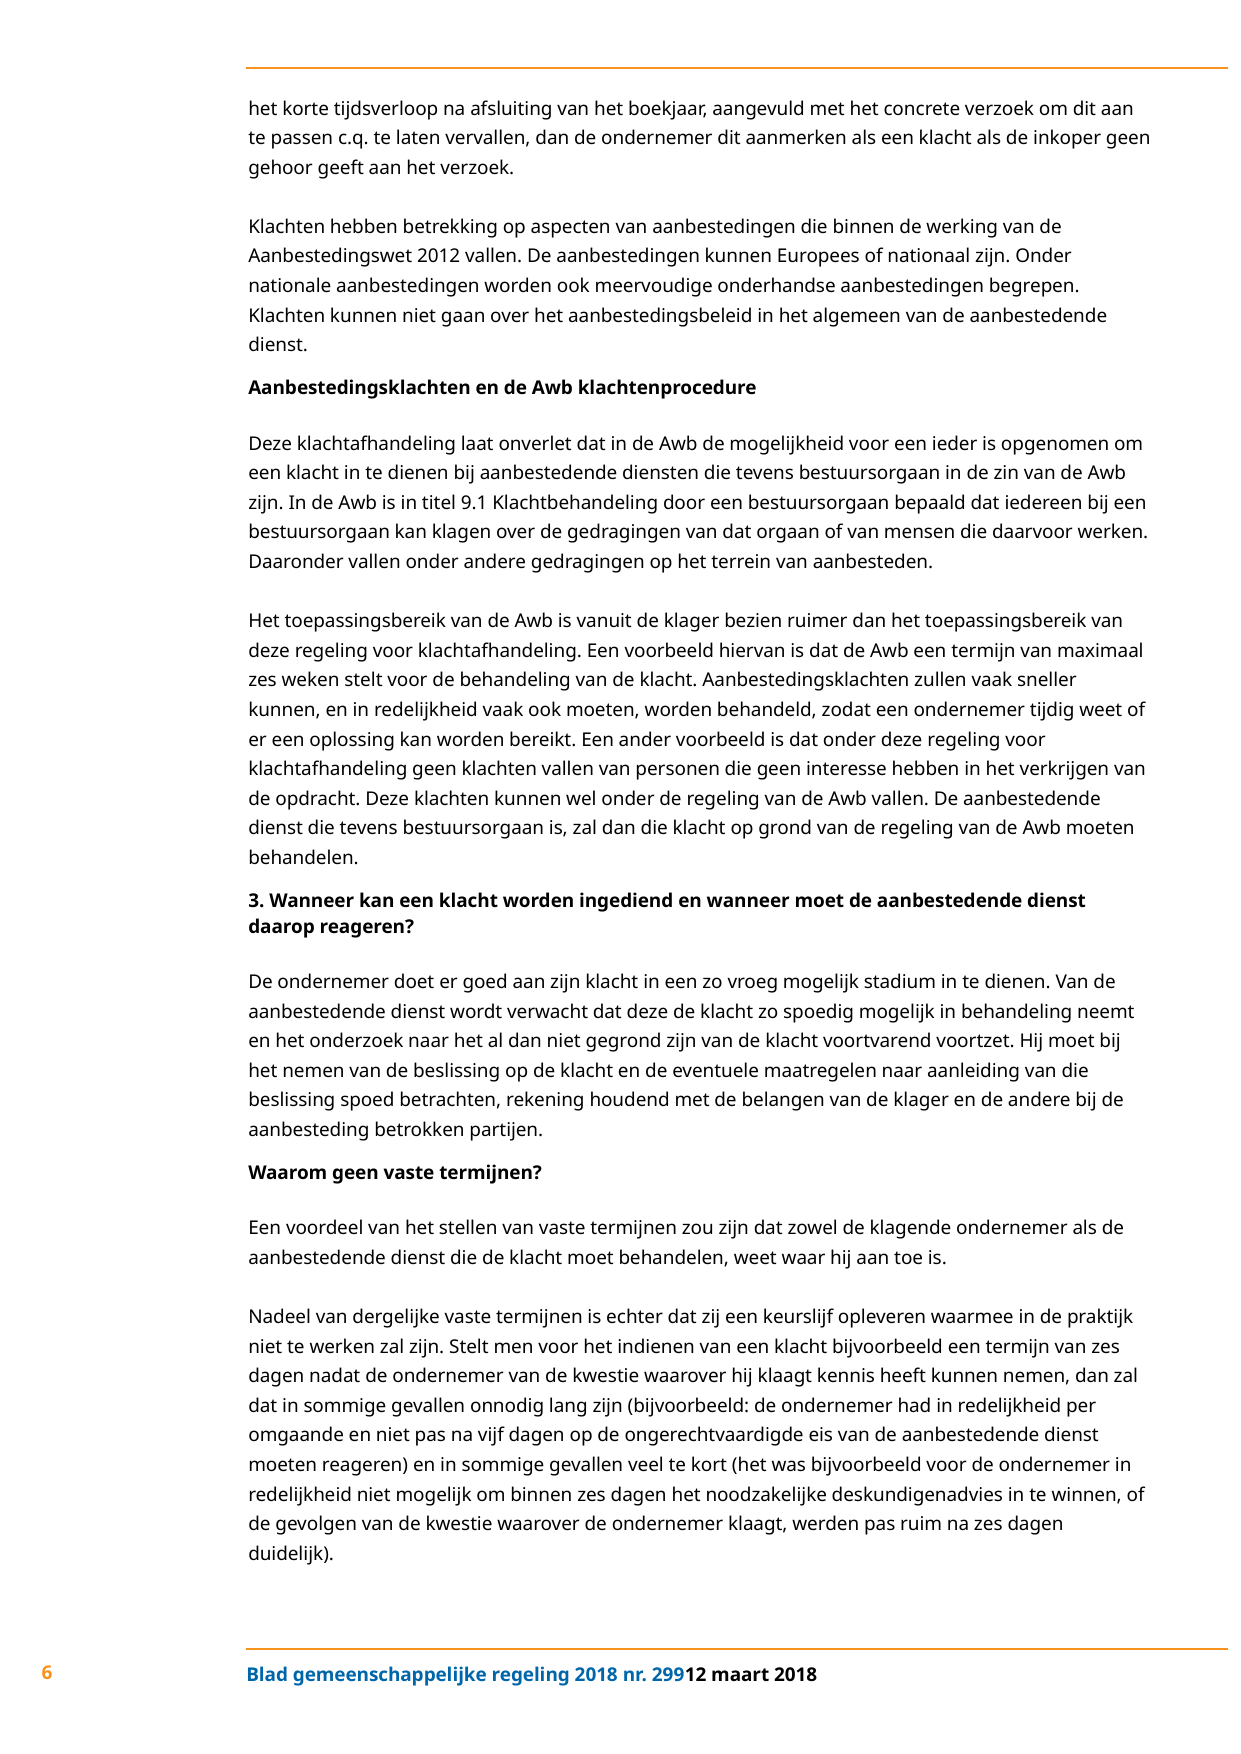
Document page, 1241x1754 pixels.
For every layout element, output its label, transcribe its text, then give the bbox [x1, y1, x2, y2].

text het korte tijdsverloop na afsluiting van het boekjaar, aangevuld met het concrete verzoek om dit aan te passen c.q. te laten vervallen, dan de ondernemer dit aanmerken als een klacht als de inkoper geen gehoor geeft aan het verzoek. [248, 95, 1152, 180]
text De ondernemer doet er goed aan zijn klacht in een zo vroeg mogelijk stadium in te dienen. Van de aanbestedende dienst wordt verwacht dat deze de klacht zo spoedig mogelijk in behandeling neemt en het onderzoek naar het al dan niet gegrond zijn van de klacht voortvarend voortzet. Hij moet bij het nemen van de beslissing op de klacht en de eventuele maatregelen naar aanleiding van die beslissing spoed betrachten, rekening houdend met de belangen van de klager en de andere bij de aanbesteding betrokken partijen. [248, 968, 1152, 1142]
text Nadeel van dergelijke vaste termijnen is echter dat zij een keurslijf opleveren waarmee in de praktijk niet te werken zal zijn. Stelt men voor het indienen van een klacht bijvoorbeeld een termijn van zes dagen nadat de ondernemer van de kwestie waarover hij klaagt kennis heeft kunnen nemen, dan zal dat in sommige gevallen onnodig lang zijn (bijvoorbeeld: de ondernemer had in redelijkheid per omgaande en niet pas na vijf dagen op de ongerechtvaardigde eis van de aanbestedende dienst moeten reageren) en in sommige gevallen veel te kort (het was bijvoorbeeld voor de ondernemer in redelijkheid niet mogelijk om binnen zes dagen het noodzakelijke deskundigenadvies in te winnen, of de gevolgen van de kwestie waarover de ondernemer klaagt, werden pas ruim na zes dagen duidelijk). [248, 1303, 1152, 1566]
picture [41, 47, 231, 172]
text Aanbestedingsklachten en de Awb klachtenprocedure [248, 374, 1152, 400]
text Deze klachtafhandeling laat onverlet dat in de Awb de mogelijkheid voor een ieder is opgenomen om een klacht in te dienen bij aanbestedende diensten die tevens bestuursorgaan in de zin van de Awb zijn. In de Awb is in titel 9.1 Klachtbehandeling door een bestuursorgaan bepaald dat iedereen bij een bestuursorgaan kan klagen over de gedragingen van dat orgaan of van mensen die daarvoor werken. Daaronder vallen onder andere gedragingen op het terrein van aanbesteden. [248, 430, 1152, 574]
text Het toepassingsbereik van de Awb is vanuit de klager bezien ruimer dan het toepassingsbereik van deze regeling voor klachtafhandeling. Een voorbeeld hiervan is dat de Awb een termijn van maximaal zes weken stelt voor de behandeling van de klacht. Aanbestedingsklachten zullen vaak sneller kunnen, en in redelijkheid vaak ook moeten, worden behandeld, zodat een ondernemer tijdig weet of er een oplossing kan worden bereikt. Een ander voorbeeld is dat onder deze regeling voor klachtafhandeling geen klachten vallen van personen die geen interesse hebben in het verkrijgen van de opdracht. Deze klachten kunnen wel onder de regeling van de Awb vallen. De aanbestedende dienst die tevens bestuursorgaan is, zal dan die klacht op grond van de regeling van de Awb moeten behandelen. [248, 607, 1152, 870]
text Een voordeel van het stellen van vaste termijnen zou zijn dat zowel de klagende ondernemer als de aanbestedende dienst die de klacht moet behandelen, weet waar hij aan toe is. [248, 1214, 1152, 1270]
text Waarom geen vaste termijnen? [248, 1159, 1152, 1185]
text Klachten hebben betrekking op aspecten van aanbestedingen die binnen de werking van de Aanbestedingswet 2012 vallen. De aanbestedingen kunnen Europees of nationaal zijn. Onder nationale aanbestedingen worden ook meervoudige onderhandse aanbestedingen begrepen. Klachten kunnen niet gaan over het aanbestedingsbeleid in het algemeen van de aanbestedende dienst. [248, 213, 1152, 357]
text 3. Wanneer kan een klacht worden ingediend en wanneer moet de aanbestedende dienst daarop reageren? [248, 887, 1152, 939]
